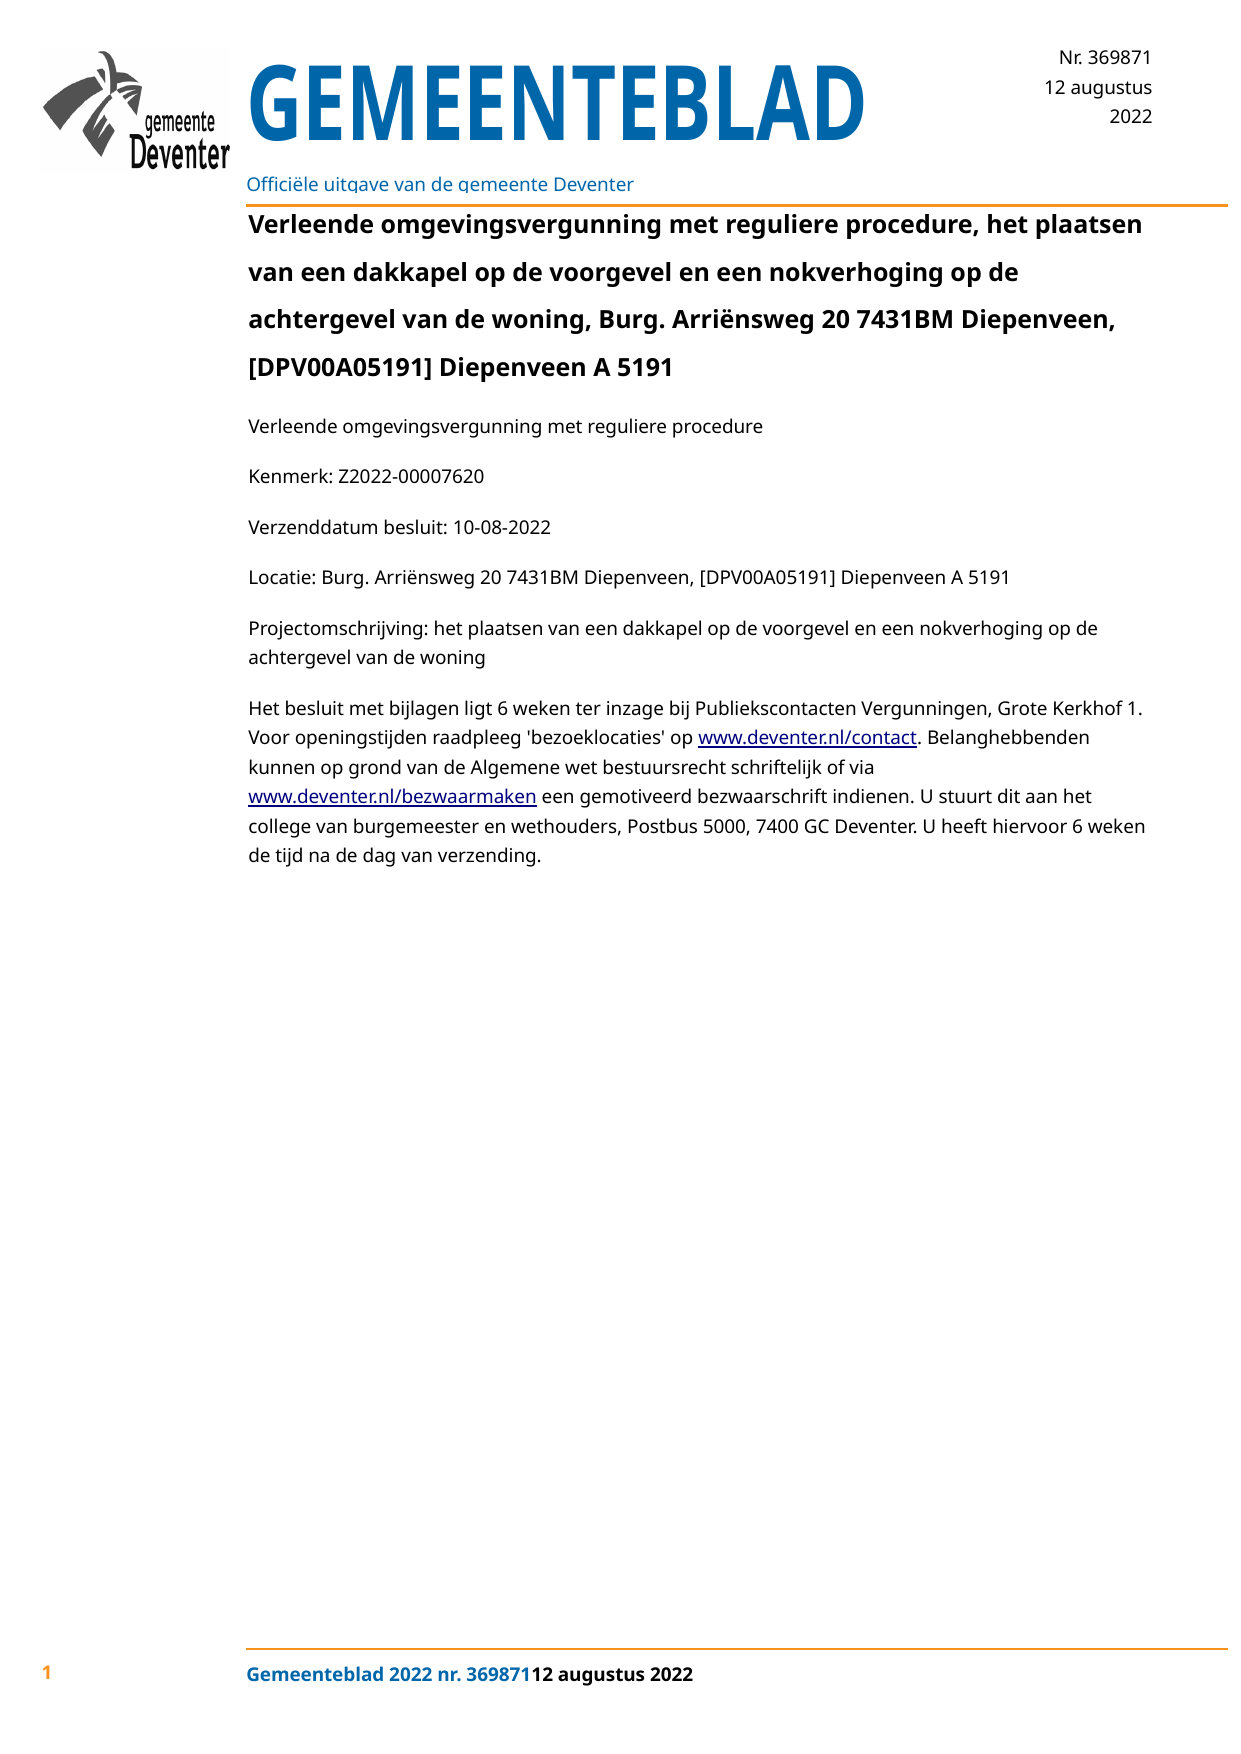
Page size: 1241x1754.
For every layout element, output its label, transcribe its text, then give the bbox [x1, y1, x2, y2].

text Verleende omgevingsvergunning met reguliere procedure, het plaatsen van een dakkapel op de voorgevel en een nokverhoging op de achtergevel van de woning, Burg. Arriënsweg 20 7431BM Diepenveen, [DPV00A05191] Diepenveen A 5191 [248, 207, 1152, 384]
text Verleende omgevingsvergunning met reguliere procedure [248, 413, 1152, 439]
text Kenmerk: Z2022-00007620 [248, 463, 1152, 489]
text Het besluit met bijlagen ligt 6 weken ter inzage bij Publiekscontacten Vergunningen, Grote Kerkhof 1. Voor openingstijden raadpleeg 'bezoeklocaties' op www.deventer.nl/contact. Belanghebbenden kunnen op grond van de Algemene wet bestuursrecht schriftelijk of via www.deventer.nl/bezwaarmaken een gemotiveerd bezwaarschrift indienen. U stuurt dit aan het college van burgemeester en wethouders, Postbus 5000, 7400 GC Deventer. U heeft hiervoor 6 weken de tijd na de dag van verzending. [248, 695, 1152, 868]
text Verzenddatum besluit: 10-08-2022 [248, 514, 1152, 540]
text Locatie: Burg. Arriënsweg 20 7431BM Diepenveen, [DPV00A05191] Diepenveen A 5191 [248, 564, 1152, 590]
text Projectomschrijving: het plaatsen van een dakkapel op de voorgevel en een nokverhoging op de achtergevel van de woning [248, 615, 1152, 670]
picture [41, 47, 231, 172]
